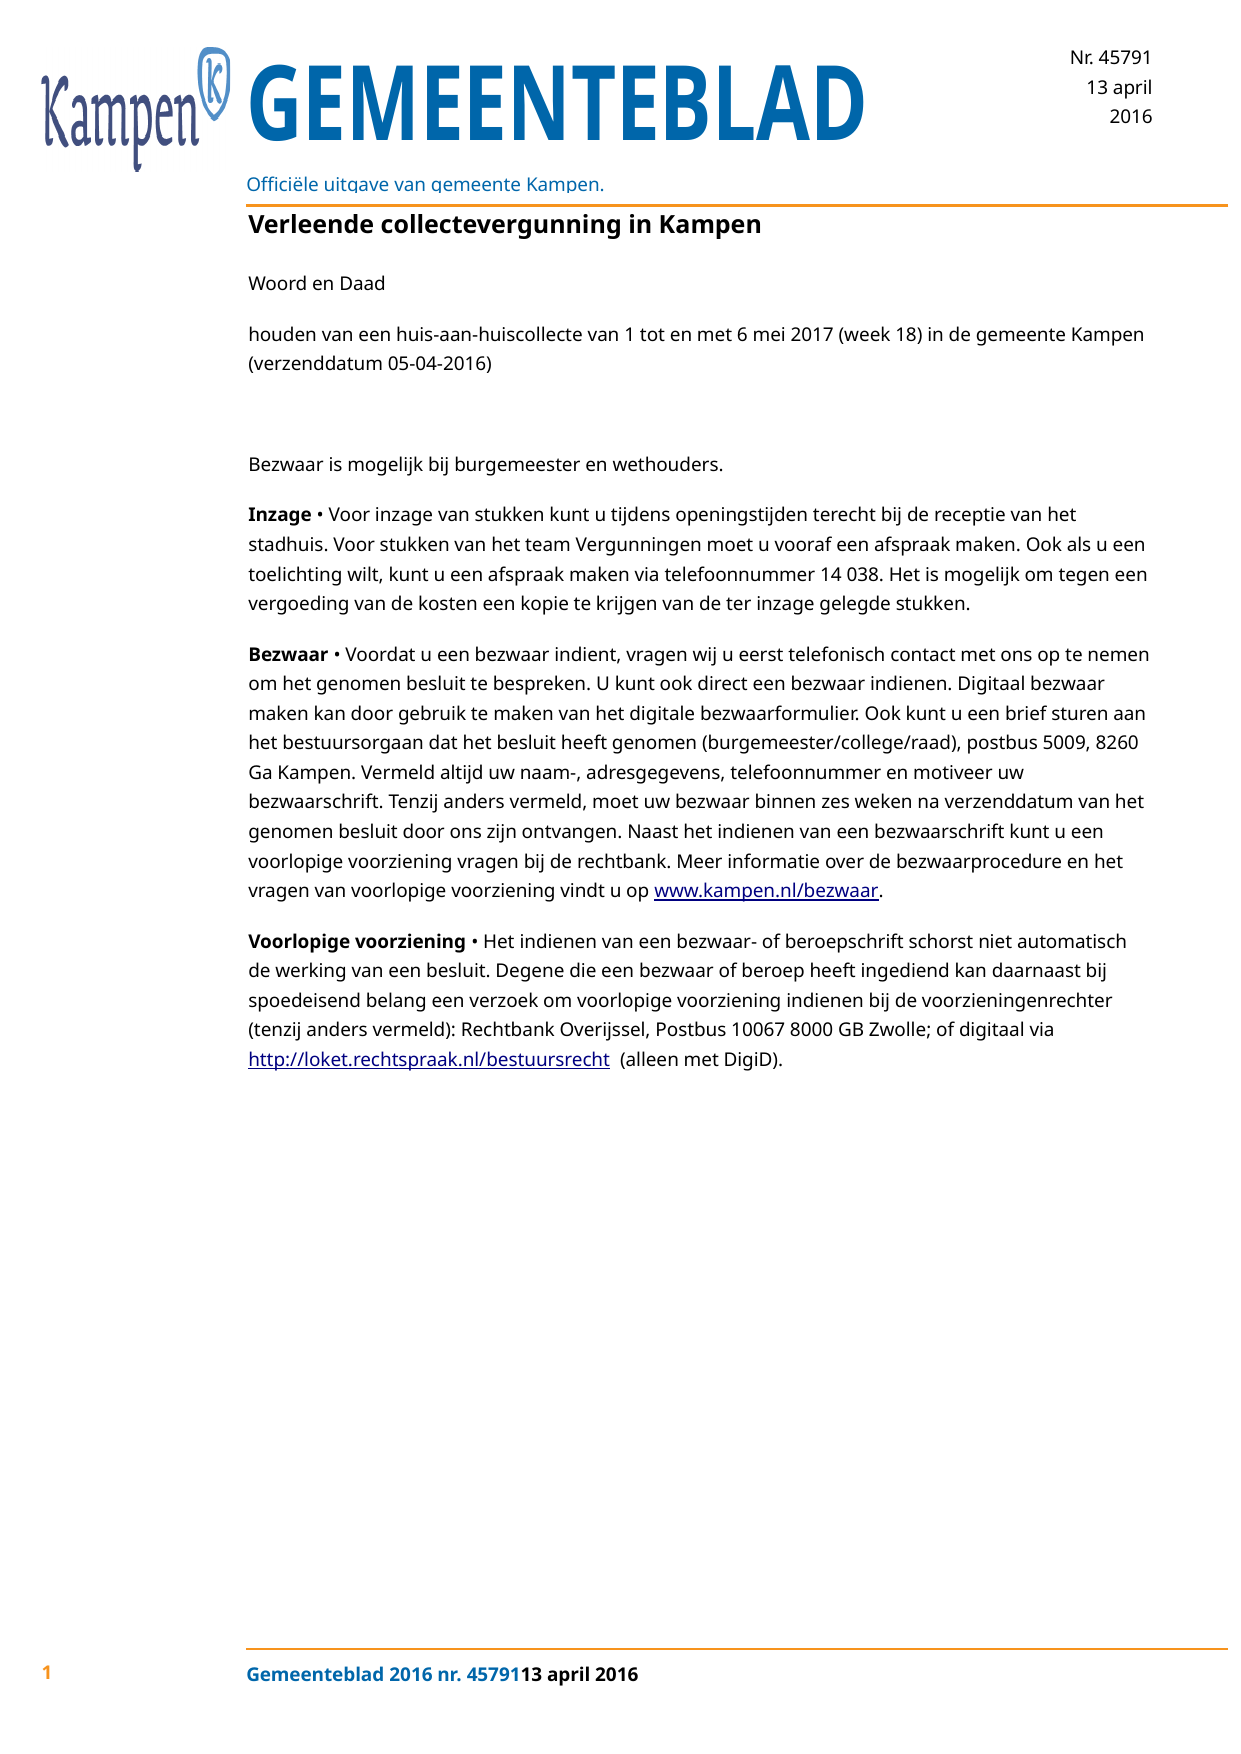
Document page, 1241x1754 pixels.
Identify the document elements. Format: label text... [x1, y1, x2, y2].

text Bezwaar • Voordat u een bezwaar indient, vragen wij u eerst telefonisch contact met ons op te nemen om het genomen besluit te bespreken. U kunt ook direct een bezwaar indienen. Digitaal bezwaar maken kan door gebruik te maken van het digitale bezwaarformulier. Ook kunt u een brief sturen aan het bestuursorgaan dat het besluit heeft genomen (burgemeester/college/raad), postbus 5009, 8260 Ga Kampen. Vermeld altijd uw naam-, adresgegevens, telefoonnummer en motiveer uw bezwaarschrift. Tenzij anders vermeld, moet uw bezwaar binnen zes weken na verzenddatum van het genomen besluit door ons zijn ontvangen. Naast het indienen van een bezwaarschrift kunt u een voorlopige voorziening vragen bij de rechtbank. Meer informatie over de bezwaarprocedure en het vragen van voorlopige voorziening vindt u op www.kampen.nl/bezwaar. [248, 641, 1152, 903]
text Inzage • Voor inzage van stukken kunt u tijdens openingstijden terecht bij de receptie van het stadhuis. Voor stukken van het team Vergunningen moet u vooraf een afspraak maken. Ook als u een toelichting wilt, kunt u een afspraak maken via telefoonnummer 14 038. Het is mogelijk om tegen een vergoeding van de kosten een kopie te krijgen van de ter inzage gelegde stukken. [248, 502, 1152, 616]
text Verleende collectevergunning in Kampen [248, 207, 1152, 241]
picture [41, 47, 231, 172]
text Bezwaar is mogelijk bij burgemeester en wethouders. [248, 451, 1152, 477]
text houden van een huis-aan-huiscollecte van 1 tot en met 6 mei 2017 (week 18) in de gemeente Kampen (verzenddatum 05-04-2016) [248, 321, 1152, 376]
text Woord en Daad [248, 270, 1152, 296]
text Voorlopige voorziening • Het indienen van een bezwaar- of beroepschrift schorst niet automatisch de werking van een besluit. Degene die een bezwaar of beroep heeft ingediend kan daarnaast bij spoedeisend belang een verzoek om voorlopige voorziening indienen bij de voorzieningenrechter (tenzij anders vermeld): Rechtbank Overijssel, Postbus 10067 8000 GB Zwolle; of digitaal via http://loket.rechtspraak.nl/bestuursrecht (alleen met DigiD). [248, 928, 1152, 1072]
